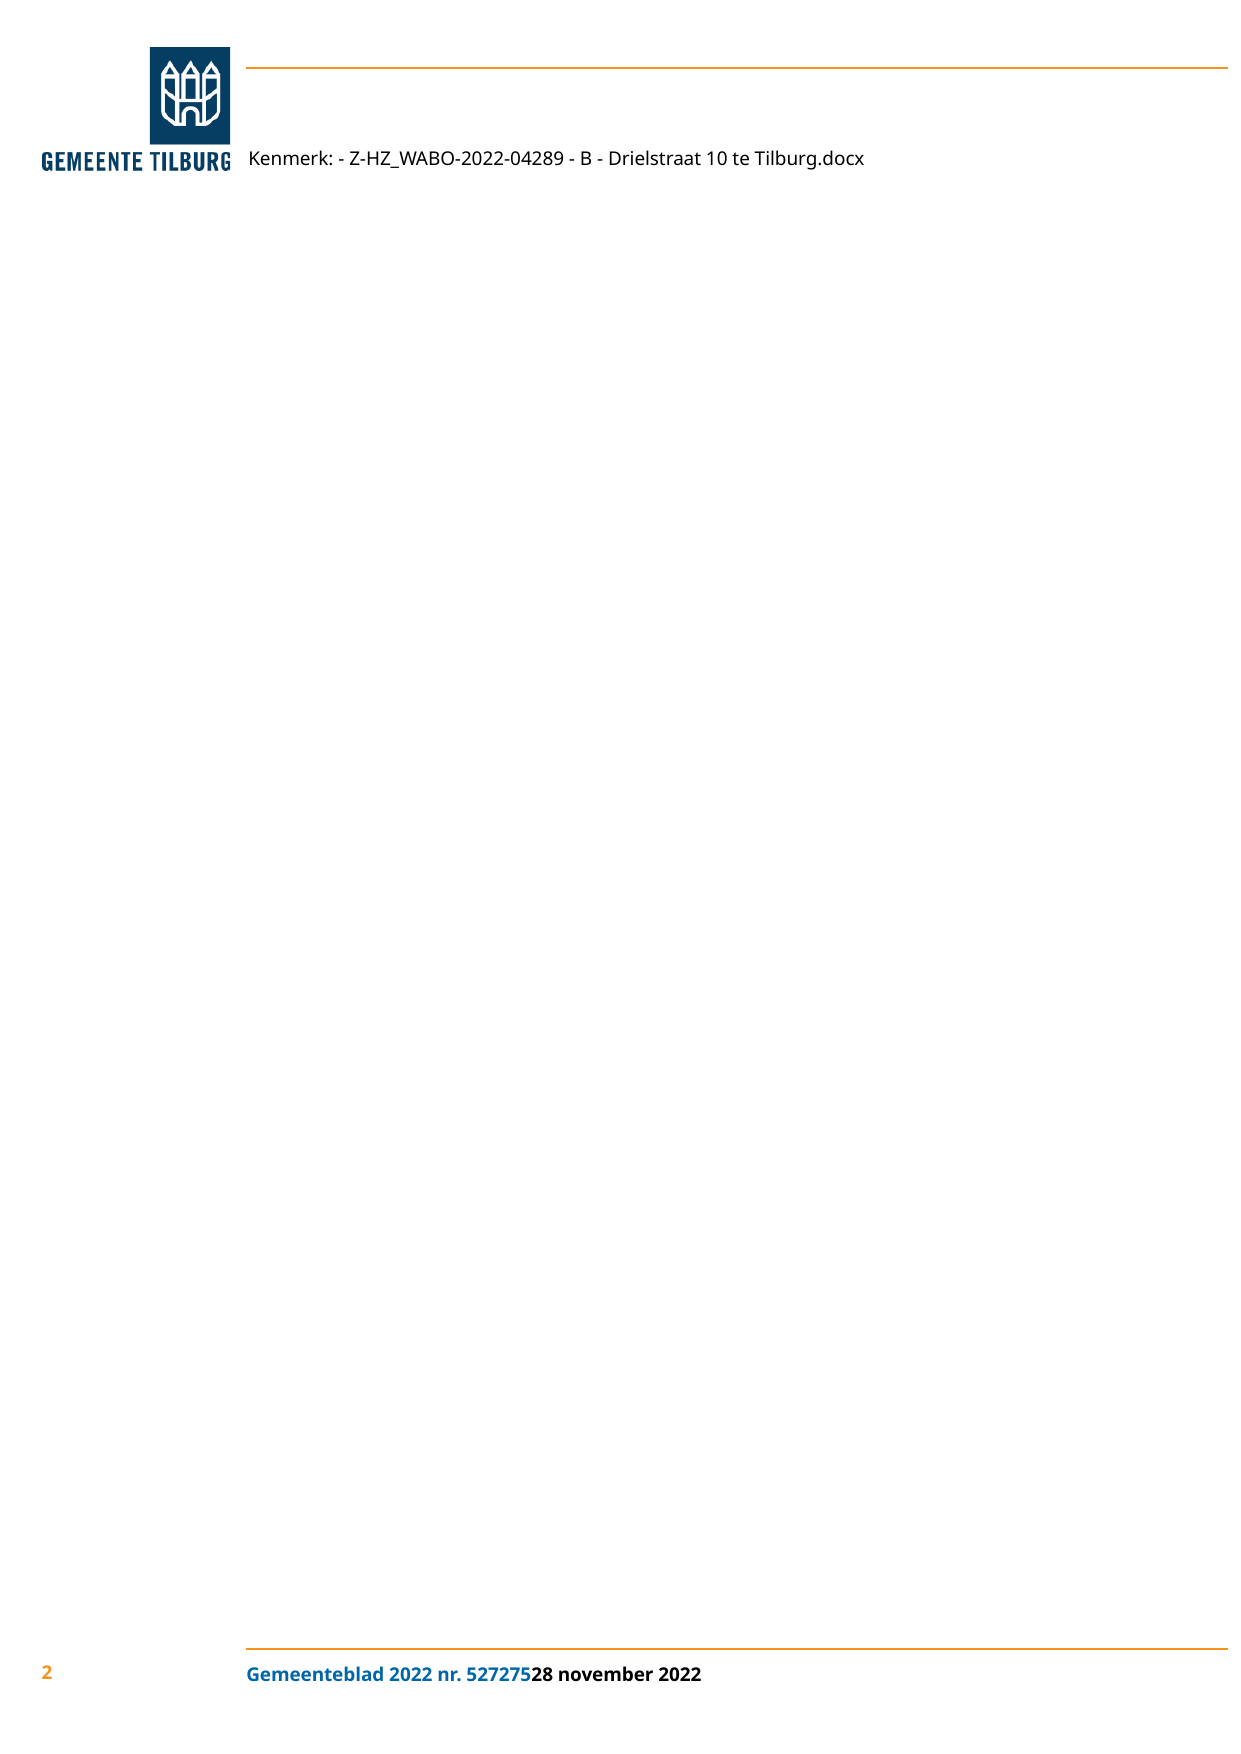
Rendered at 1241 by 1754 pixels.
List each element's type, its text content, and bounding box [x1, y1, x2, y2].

text Kenmerk: - Z-HZ_WABO-2022-04289 - B - Drielstraat 10 te Tilburg.docx [248, 145, 1152, 171]
picture [41, 47, 231, 172]
